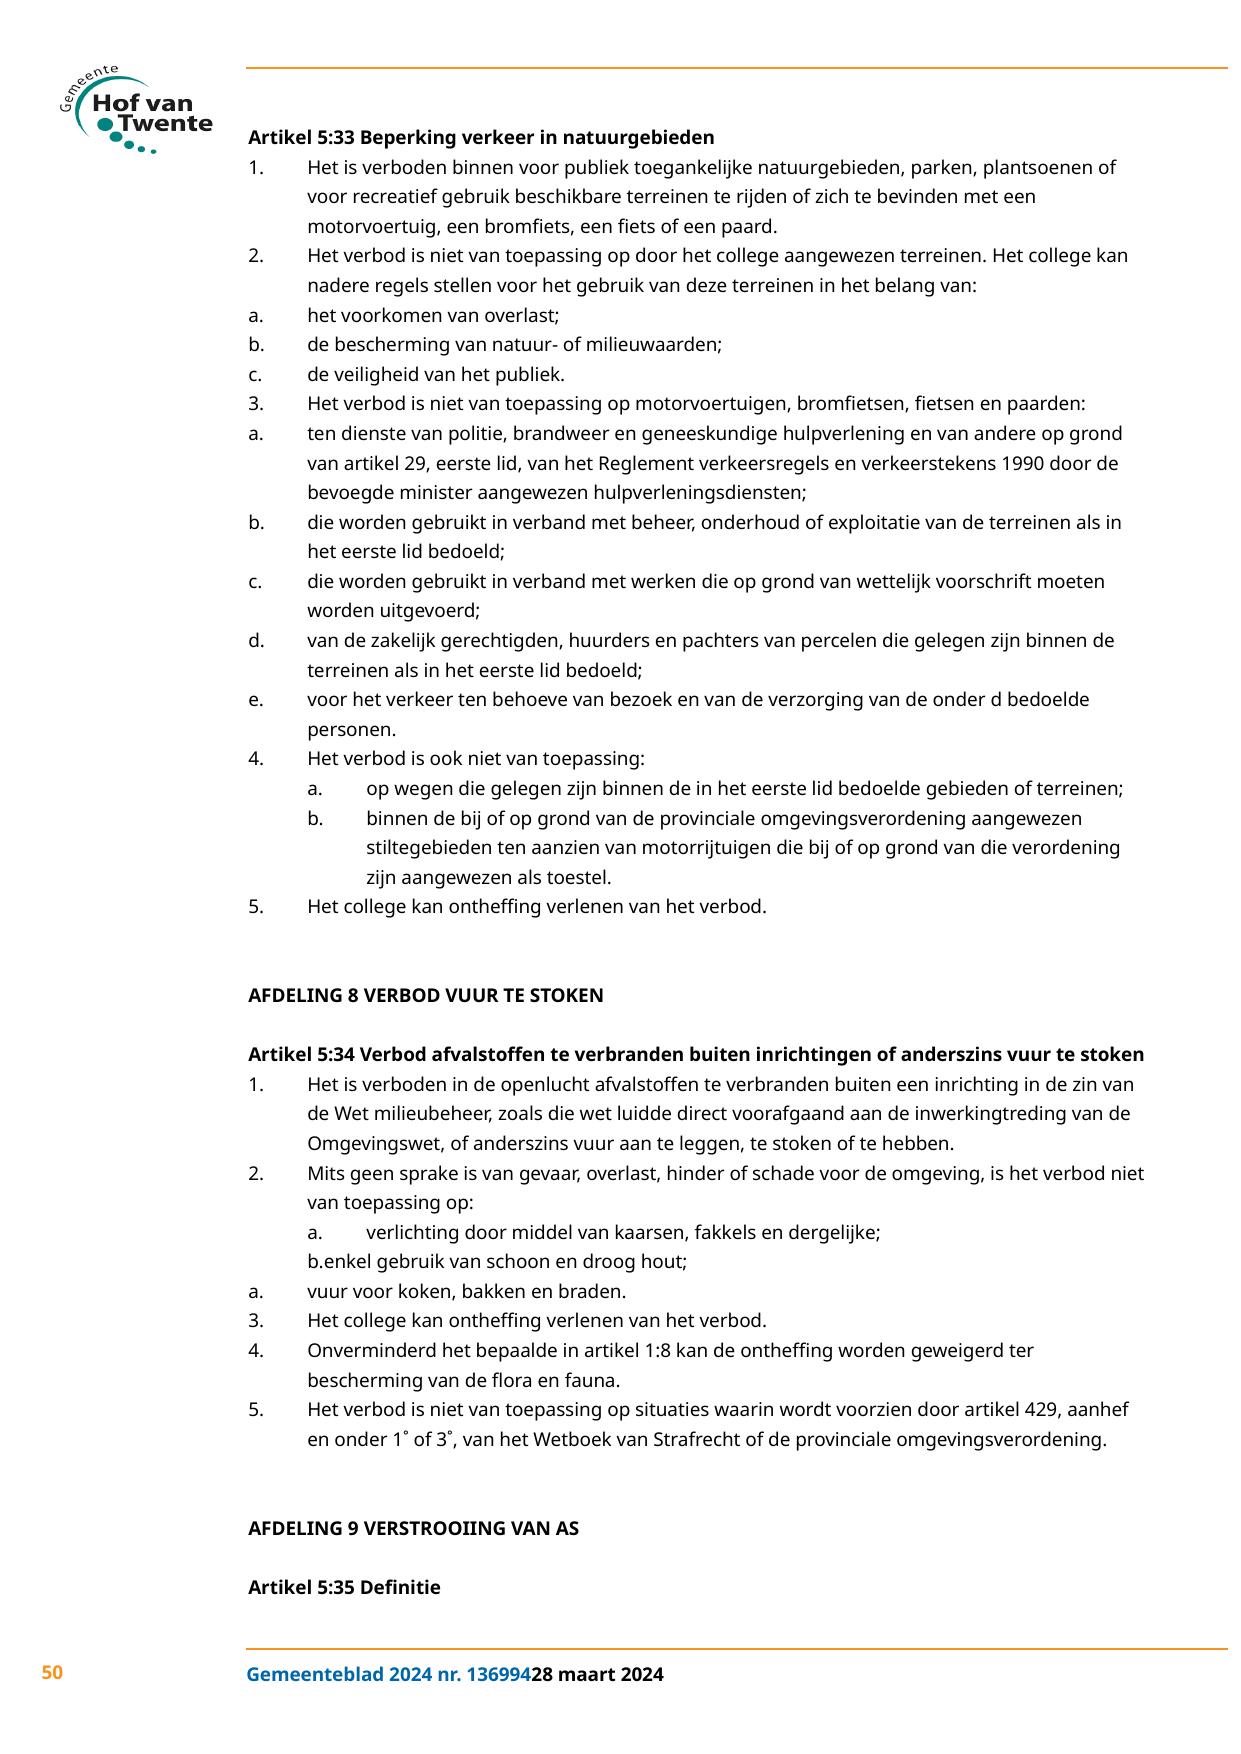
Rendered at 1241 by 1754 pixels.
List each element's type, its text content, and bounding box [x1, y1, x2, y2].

text Artikel 5:33 Beperking verkeer in natuurgebieden [248, 124, 1152, 150]
list op wegen die gelegen zijn binnen de in het eerste lid bedoelde gebieden of terreinen; [307, 775, 1152, 801]
list Het college kan ontheffing verlenen van het verbod. [248, 1308, 1152, 1333]
list Het verbod is niet van toepassing op motorvoertuigen, bromfietsen, fietsen en paarden: [248, 391, 1152, 416]
picture [41, 47, 231, 172]
list het voorkomen van overlast; [248, 302, 1152, 328]
list die worden gebruikt in verband met beheer, onderhoud of exploitatie van de terreinen als in het eerste lid bedoeld; [248, 509, 1152, 564]
list binnen de bij of op grond van de provinciale omgevingsverordening aangewezen stiltegebieden ten aanzien van motorrijtuigen die bij of op grond van die verordening zijn aangewezen als toestel. [307, 805, 1152, 890]
list Het is verboden in de openlucht afvalstoffen te verbranden buiten een inrichting in de zin van de Wet milieubeheer, zoals die wet luidde direct voorafgaand aan de inwerkingtreding van de Omgevingswet, of anderszins vuur aan te leggen, te stoken of te hebben. [248, 1071, 1152, 1156]
text AFDELING 8 VERBOD VUUR TE STOKEN [248, 982, 1152, 1008]
list Het college kan ontheffing verlenen van het verbod. [248, 893, 1152, 919]
list vuur voor koken, bakken en braden. [248, 1278, 1152, 1304]
list voor het verkeer ten behoeve van bezoek en van de verzorging van de onder d bedoelde personen. [248, 686, 1152, 742]
list Het is verboden binnen voor publiek toegankelijke natuurgebieden, parken, plantsoenen of voor recreatief gebruik beschikbare terreinen te rijden of zich te bevinden met een motorvoertuig, een bromfiets, een fiets of een paard. [248, 154, 1152, 239]
list Onverminderd het bepaalde in artikel 1:8 kan de ontheffing worden geweigerd ter bescherming van de flora en fauna. [248, 1337, 1152, 1393]
list Het verbod is niet van toepassing op door het college aangewezen terreinen. Het college kan nadere regels stellen voor het gebruik van deze terreinen in het belang van: [248, 243, 1152, 298]
list de veiligheid van het publiek. [248, 361, 1152, 387]
text Artikel 5:35 Definitie [248, 1574, 1152, 1600]
list ten dienste van politie, brandweer en geneeskundige hulpverlening en van andere op grond van artikel 29, eerste lid, van het Reglement verkeersregels en verkeerstekens 1990 door de bevoegde minister aangewezen hulpverleningsdiensten; [248, 420, 1152, 505]
list van de zakelijk gerechtigden, huurders en pachters van percelen die gelegen zijn binnen de terreinen als in het eerste lid bedoeld; [248, 627, 1152, 683]
text Artikel 5:34 Verbod afvalstoffen te verbranden buiten inrichtingen of anderszins vuur te stoken [248, 1041, 1152, 1067]
list die worden gebruikt in verband met werken die op grond van wettelijk voorschrift moeten worden uitgevoerd; [248, 568, 1152, 623]
list Het verbod is niet van toepassing op situaties waarin wordt voorzien door artikel 429, aanhef en onder 1˚ of 3˚, van het Wetboek van Strafrecht of de provinciale omgevingsverordening. [248, 1396, 1152, 1452]
list b.enkel gebruik van schoon en droog hout; [248, 1248, 1152, 1274]
list de bescherming van natuur- of milieuwaarden; [248, 331, 1152, 357]
list verlichting door middel van kaarsen, fakkels en dergelijke; [307, 1219, 1152, 1245]
list Het verbod is ook niet van toepassing: [248, 746, 1152, 771]
text AFDELING 9 VERSTROOIING VAN AS [248, 1515, 1152, 1541]
list Mits geen sprake is van gevaar, overlast, hinder of schade voor de omgeving, is het verbod niet van toepassing op: [248, 1160, 1152, 1215]
